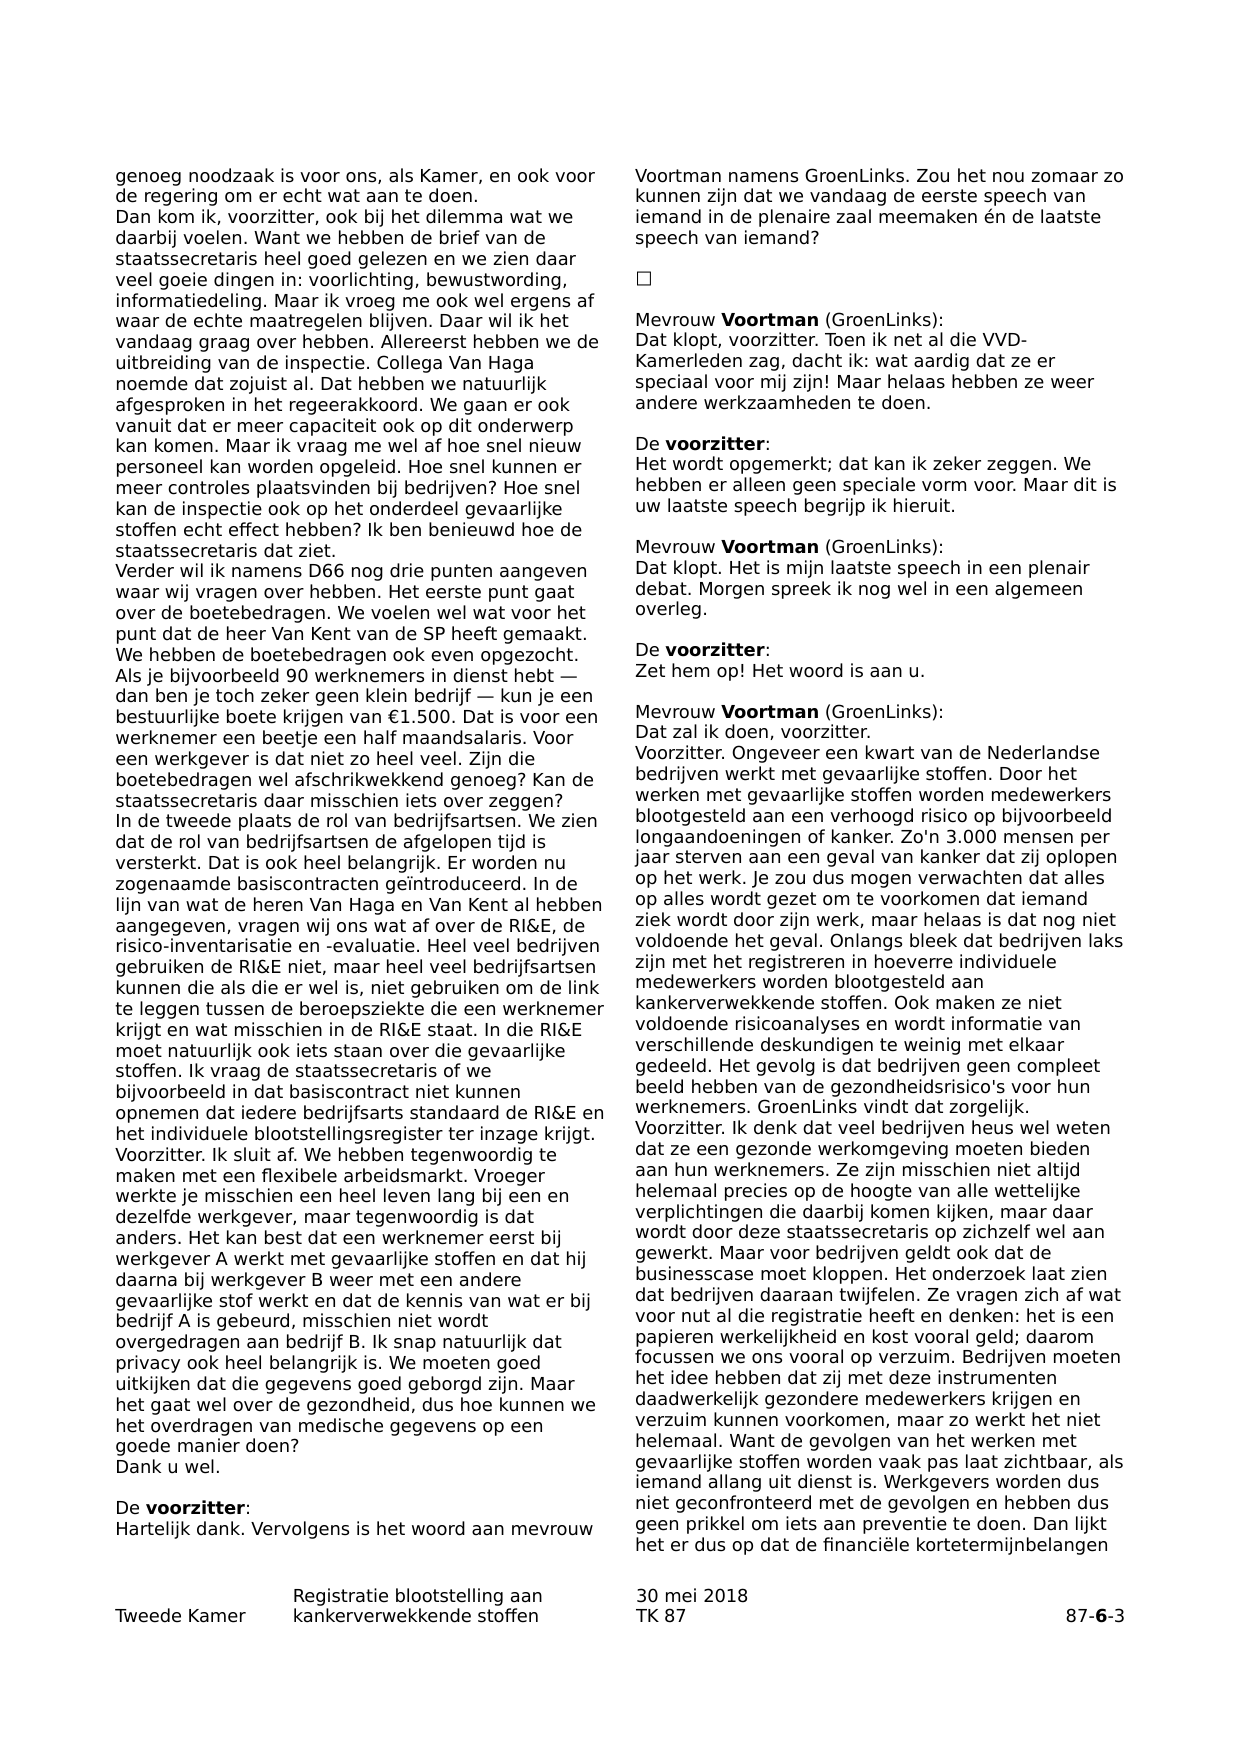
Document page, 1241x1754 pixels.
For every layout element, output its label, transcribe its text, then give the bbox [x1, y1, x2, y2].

text Dat zal ik doen, voorzitter. [635, 722, 1125, 743]
text De voorzitter: [115, 1498, 605, 1518]
text In de tweede plaats de rol van bedrijfsartsen. We zien dat de rol van bedrijfsartsen de afgelopen tijd is versterkt. Dat is ook heel belangrijk. Er worden nu zogenaamde basiscontracten geïntroduceerd. In de lijn van wat de heren Van Haga en Van Kent al hebben aangegeven, vragen wij ons wat af over de RI&E, de risico-inventarisatie en -evaluatie. Heel veel bedrijven gebruiken de RI&E niet, maar heel veel bedrijfsartsen kunnen die als die er wel is, niet gebruiken om de link te leggen tussen de beroepsziekte die een werknemer krijgt en wat misschien in de RI&E staat. In die RI&E moet natuurlijk ook iets staan over die gevaarlijke stoffen. Ik vraag de staatssecretaris of we bijvoorbeeld in dat basiscontract niet kunnen opnemen dat iedere bedrijfsarts standaard de RI&E en het individuele blootstellingsregister ter inzage krijgt. [115, 811, 605, 1144]
text ⬜ [635, 269, 1125, 289]
text Mevrouw Voortman (GroenLinks): [635, 701, 1125, 722]
text Dat klopt. Het is mijn laatste speech in een plenair debat. Morgen spreek ik nog wel in een algemeen overleg. [635, 557, 1125, 620]
text Dank u wel. [115, 1457, 605, 1478]
text Mevrouw Voortman (GroenLinks): [635, 309, 1125, 330]
text Het wordt opgemerkt; dat kan ik zeker zeggen. We hebben er alleen geen speciale vorm voor. Maar dit is uw laatste speech begrijp ik hieruit. [635, 454, 1125, 517]
text Voorzitter. Ik denk dat veel bedrijven heus wel weten dat ze een gezonde werkomgeving moeten bieden aan hun werknemers. Ze zijn misschien niet altijd helemaal precies op de hoogte van alle wettelijke verplichtingen die daarbij komen kijken, maar daar wordt door deze staatssecretaris op zichzelf wel aan gewerkt. Maar voor bedrijven geldt ook dat de businesscase moet kloppen. Het onderzoek laat zien dat bedrijven daaraan twijfelen. Ze vragen zich af wat voor nut al die registratie heeft en denken: het is een papieren werkelijkheid en kost vooral geld; daarom focussen we ons vooral op verzuim. Bedrijven moeten het idee hebben dat zij met deze instrumenten daadwerkelijk gezondere medewerkers krijgen en verzuim kunnen voorkomen, maar zo werkt het niet helemaal. Want de gevolgen van het werken met gevaarlijke stoffen worden vaak pas laat zichtbaar, als iemand allang uit dienst is. Werkgevers worden dus niet geconfronteerd met de gevolgen en hebben dus geen prikkel om iets aan preventie te doen. Dan lijkt het er dus op dat de financiële kortetermijnbelangen [635, 1118, 1125, 1556]
text De voorzitter: [635, 433, 1125, 454]
text Voortman namens GroenLinks. Zou het nou zomaar zo kunnen zijn dat we vandaag de eerste speech van iemand in de plenaire zaal meemaken én de laatste speech van iemand? [635, 165, 1125, 249]
text Dat klopt, voorzitter. Toen ik net al die VVD-Kamerleden zag, dacht ik: wat aardig dat ze er speciaal voor mij zijn! Maar helaas hebben ze weer andere werkzaamheden te doen. [635, 330, 1125, 413]
text Verder wil ik namens D66 nog drie punten aangeven waar wij vragen over hebben. Het eerste punt gaat over de boetebedragen. We voelen wel wat voor het punt dat de heer Van Kent van de SP heeft gemaakt. We hebben de boetebedragen ook even opgezocht. Als je bijvoorbeeld 90 werknemers in dienst hebt — dan ben je toch zeker geen klein bedrijf — kun je een bestuurlijke boete krijgen van €1.500. Dat is voor een werknemer een beetje een half maandsalaris. Voor een werkgever is dat niet zo heel veel. Zijn die boetebedragen wel afschrikwekkend genoeg? Kan de staatssecretaris daar misschien iets over zeggen? [115, 561, 605, 811]
text Dan kom ik, voorzitter, ook bij het dilemma wat we daarbij voelen. Want we hebben de brief van de staatssecretaris heel goed gelezen en we zien daar veel goeie dingen in: voorlichting, bewustwording, informatiedeling. Maar ik vroeg me ook wel ergens af waar de echte maatregelen blijven. Daar wil ik het vandaag graag over hebben. Allereerst hebben we de uitbreiding van de inspectie. Collega Van Haga noemde dat zojuist al. Dat hebben we natuurlijk afgesproken in het regeerakkoord. We gaan er ook vanuit dat er meer capaciteit ook op dit onderwerp kan komen. Maar ik vraag me wel af hoe snel nieuw personeel kan worden opgeleid. Hoe snel kunnen er meer controles plaatsvinden bij bedrijven? Hoe snel kan de inspectie ook op het onderdeel gevaarlijke stoffen echt effect hebben? Ik ben benieuwd hoe de staatssecretaris dat ziet. [115, 207, 605, 561]
text De voorzitter: [635, 640, 1125, 661]
text Mevrouw Voortman (GroenLinks): [635, 537, 1125, 557]
text Voorzitter. Ik sluit af. We hebben tegenwoordig te maken met een flexibele arbeidsmarkt. Vroeger werkte je misschien een heel leven lang bij een en dezelfde werkgever, maar tegenwoordig is dat anders. Het kan best dat een werknemer eerst bij werkgever A werkt met gevaarlijke stoffen en dat hij daarna bij werkgever B weer met een andere gevaarlijke stof werkt en dat de kennis van wat er bij bedrijf A is gebeurd, misschien niet wordt overgedragen aan bedrijf B. Ik snap natuurlijk dat privacy ook heel belangrijk is. We moeten goed uitkijken dat die gegevens goed geborgd zijn. Maar het gaat wel over de gezondheid, dus hoe kunnen we het overdragen van medische gegevens op een goede manier doen? [115, 1144, 605, 1457]
text Zet hem op! Het woord is aan u. [635, 661, 1125, 681]
text Hartelijk dank. Vervolgens is het woord aan mevrouw [115, 1518, 605, 1539]
text Voorzitter. Ongeveer een kwart van de Nederlandse bedrijven werkt met gevaarlijke stoffen. Door het werken met gevaarlijke stoffen worden medewerkers blootgesteld aan een verhoogd risico op bijvoorbeeld longaandoeningen of kanker. Zo'n 3.000 mensen per jaar sterven aan een geval van kanker dat zij oplopen op het werk. Je zou dus mogen verwachten dat alles op alles wordt gezet om te voorkomen dat iemand ziek wordt door zijn werk, maar helaas is dat nog niet voldoende het geval. Onlangs bleek dat bedrijven laks zijn met het registreren in hoeverre individuele medewerkers worden blootgesteld aan kankerverwekkende stoffen. Ook maken ze niet voldoende risicoanalyses en wordt informatie van verschillende deskundigen te weinig met elkaar gedeeld. Het gevolg is dat bedrijven geen compleet beeld hebben van de gezondheidsrisico's voor hun werknemers. GroenLinks vindt dat zorgelijk. [635, 743, 1125, 1118]
text genoeg noodzaak is voor ons, als Kamer, en ook voor de regering om er echt wat aan te doen. [115, 165, 605, 207]
